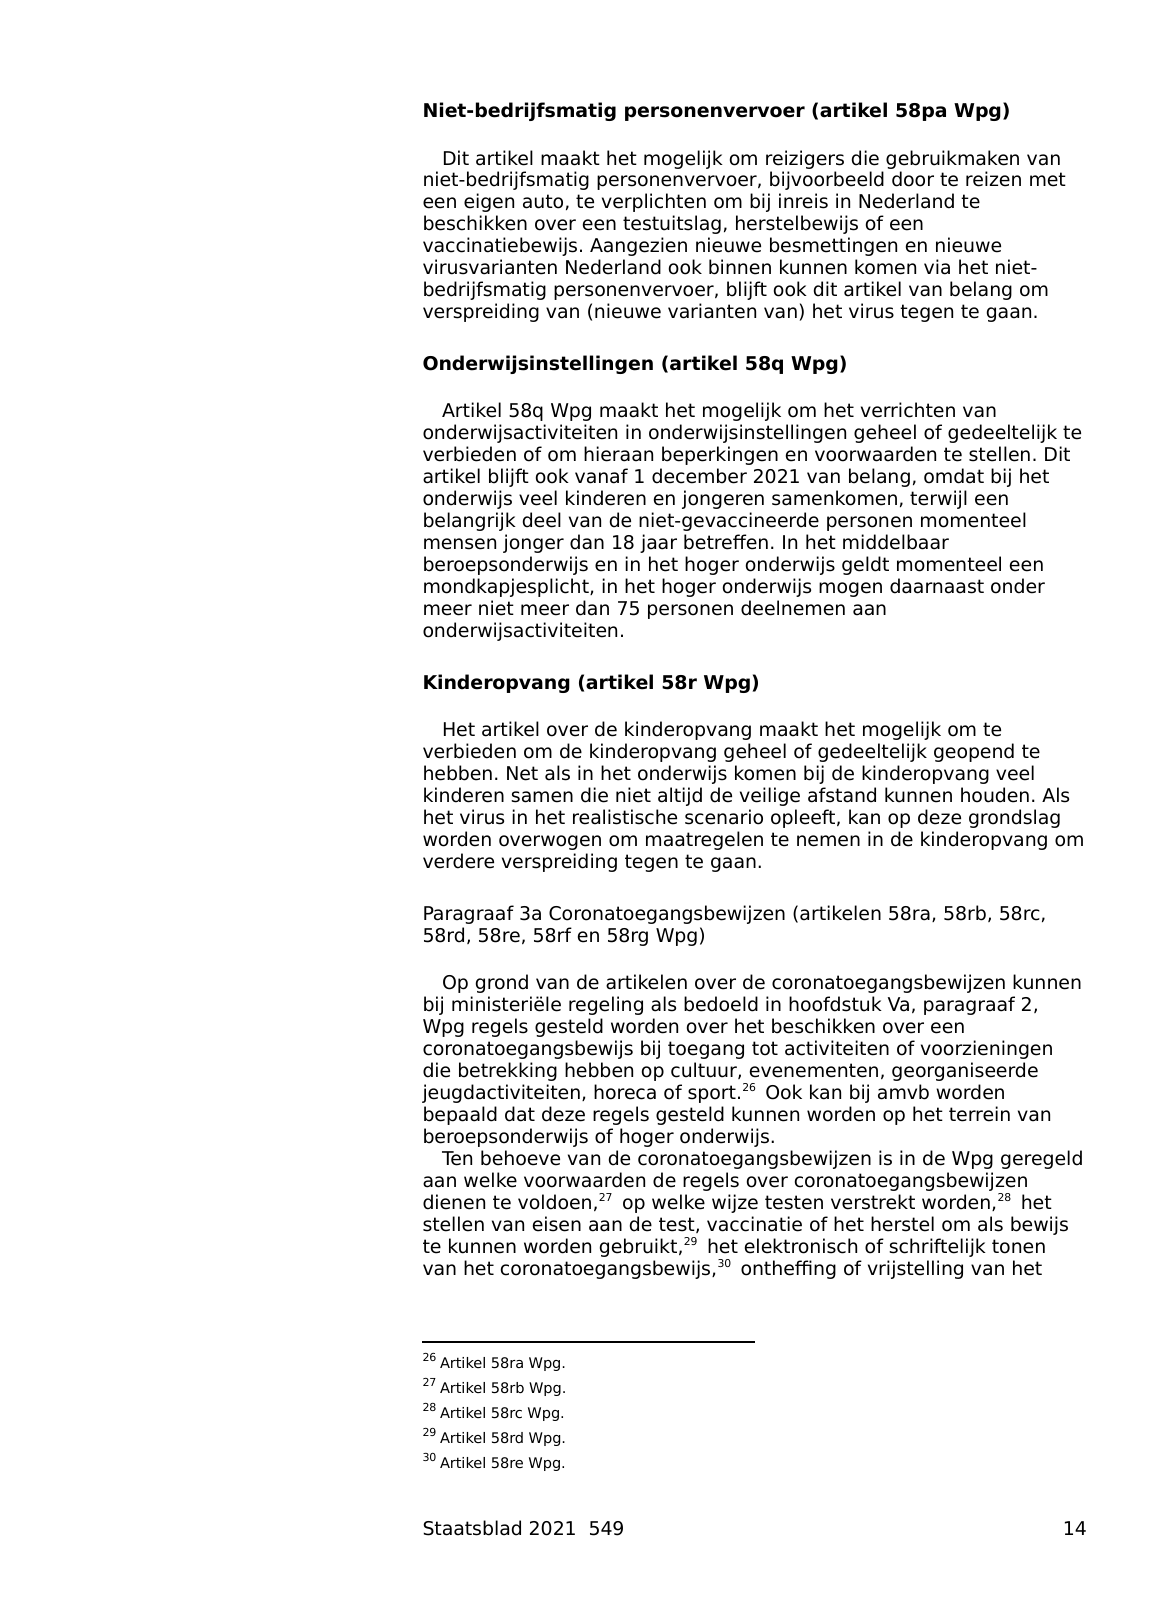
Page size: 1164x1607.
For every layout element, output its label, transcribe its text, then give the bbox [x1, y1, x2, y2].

text Artikel 58rd Wpg. [422, 1426, 1087, 1448]
text Ten behoeve van de coronatoegangsbewijzen is in de Wpg geregeld aan welke voorwaarden de regels over coronatoegangsbewijzen dienen te voldoen, op welke wijze testen verstrekt worden, het stellen van eisen aan de test, vaccinatie of het herstel om als bewijs te kunnen worden gebruikt, het elektronisch of schriftelijk tonen van het coronatoegangsbewijs, ontheffing of vrijstelling van het [422, 1148, 1087, 1279]
subtitle Onderwijsinstellingen (artikel 58q Wpg) [422, 353, 1087, 375]
subtitle Paragraaf 3a Coronatoegangsbewijzen (artikelen 58ra, 58rb, 58rc, 58rd, 58re, 58rf en 58rg Wpg) [422, 903, 1087, 947]
text Het artikel over de kinderopvang maakt het mogelijk om te verbieden om de kinderopvang geheel of gedeeltelijk geopend te hebben. Net als in het onderwijs komen bij de kinderopvang veel kinderen samen die niet altijd de veilige afstand kunnen houden. Als het virus in het realistische scenario opleeft, kan op deze grondslag worden overwogen om maatregelen te nemen in de kinderopvang om verdere verspreiding tegen te gaan. [422, 719, 1087, 873]
text Artikel 58ra Wpg. [422, 1351, 1087, 1373]
text Artikel 58rb Wpg. [422, 1376, 1087, 1398]
text Artikel 58q Wpg maakt het mogelijk om het verrichten van onderwijsactiviteiten in onderwijsinstellingen geheel of gedeeltelijk te verbieden of om hieraan beperkingen en voorwaarden te stellen. Dit artikel blijft ook vanaf 1 december 2021 van belang, omdat bij het onderwijs veel kinderen en jongeren samenkomen, terwijl een belangrijk deel van de niet-gevaccineerde personen momenteel mensen jonger dan 18 jaar betreffen. In het middelbaar beroepsonderwijs en in het hoger onderwijs geldt momenteel een mondkapjesplicht, in het hoger onderwijs mogen daarnaast onder meer niet meer dan 75 personen deelnemen aan onderwijsactiviteiten. [422, 400, 1087, 642]
text Dit artikel maakt het mogelijk om reizigers die gebruikmaken van niet-bedrijfsmatig personenvervoer, bijvoorbeeld door te reizen met een eigen auto, te verplichten om bij inreis in Nederland te beschikken over een testuitslag, herstelbewijs of een vaccinatiebewijs. Aangezien nieuwe besmettingen en nieuwe virusvarianten Nederland ook binnen kunnen komen via het niet-bedrijfsmatig personenvervoer, blijft ook dit artikel van belang om verspreiding van (nieuwe varianten van) het virus tegen te gaan. [422, 147, 1087, 323]
text Artikel 58rc Wpg. [422, 1401, 1087, 1423]
subtitle Niet-bedrijfsmatig personenvervoer (artikel 58pa Wpg) [422, 100, 1087, 122]
text Artikel 58re Wpg. [422, 1451, 1087, 1473]
text Op grond van de artikelen over de coronatoegangsbewijzen kunnen bij ministeriële regeling als bedoeld in hoofdstuk Va, paragraaf 2, Wpg regels gesteld worden over het beschikken over een coronatoegangsbewijs bij toegang tot activiteiten of voorzieningen die betrekking hebben op cultuur, evenementen, georganiseerde jeugdactiviteiten, horeca of sport. Ook kan bij amvb worden bepaald dat deze regels gesteld kunnen worden op het terrein van beroepsonderwijs of hoger onderwijs. [422, 972, 1087, 1148]
subtitle Kinderopvang (artikel 58r Wpg) [422, 672, 1087, 694]
